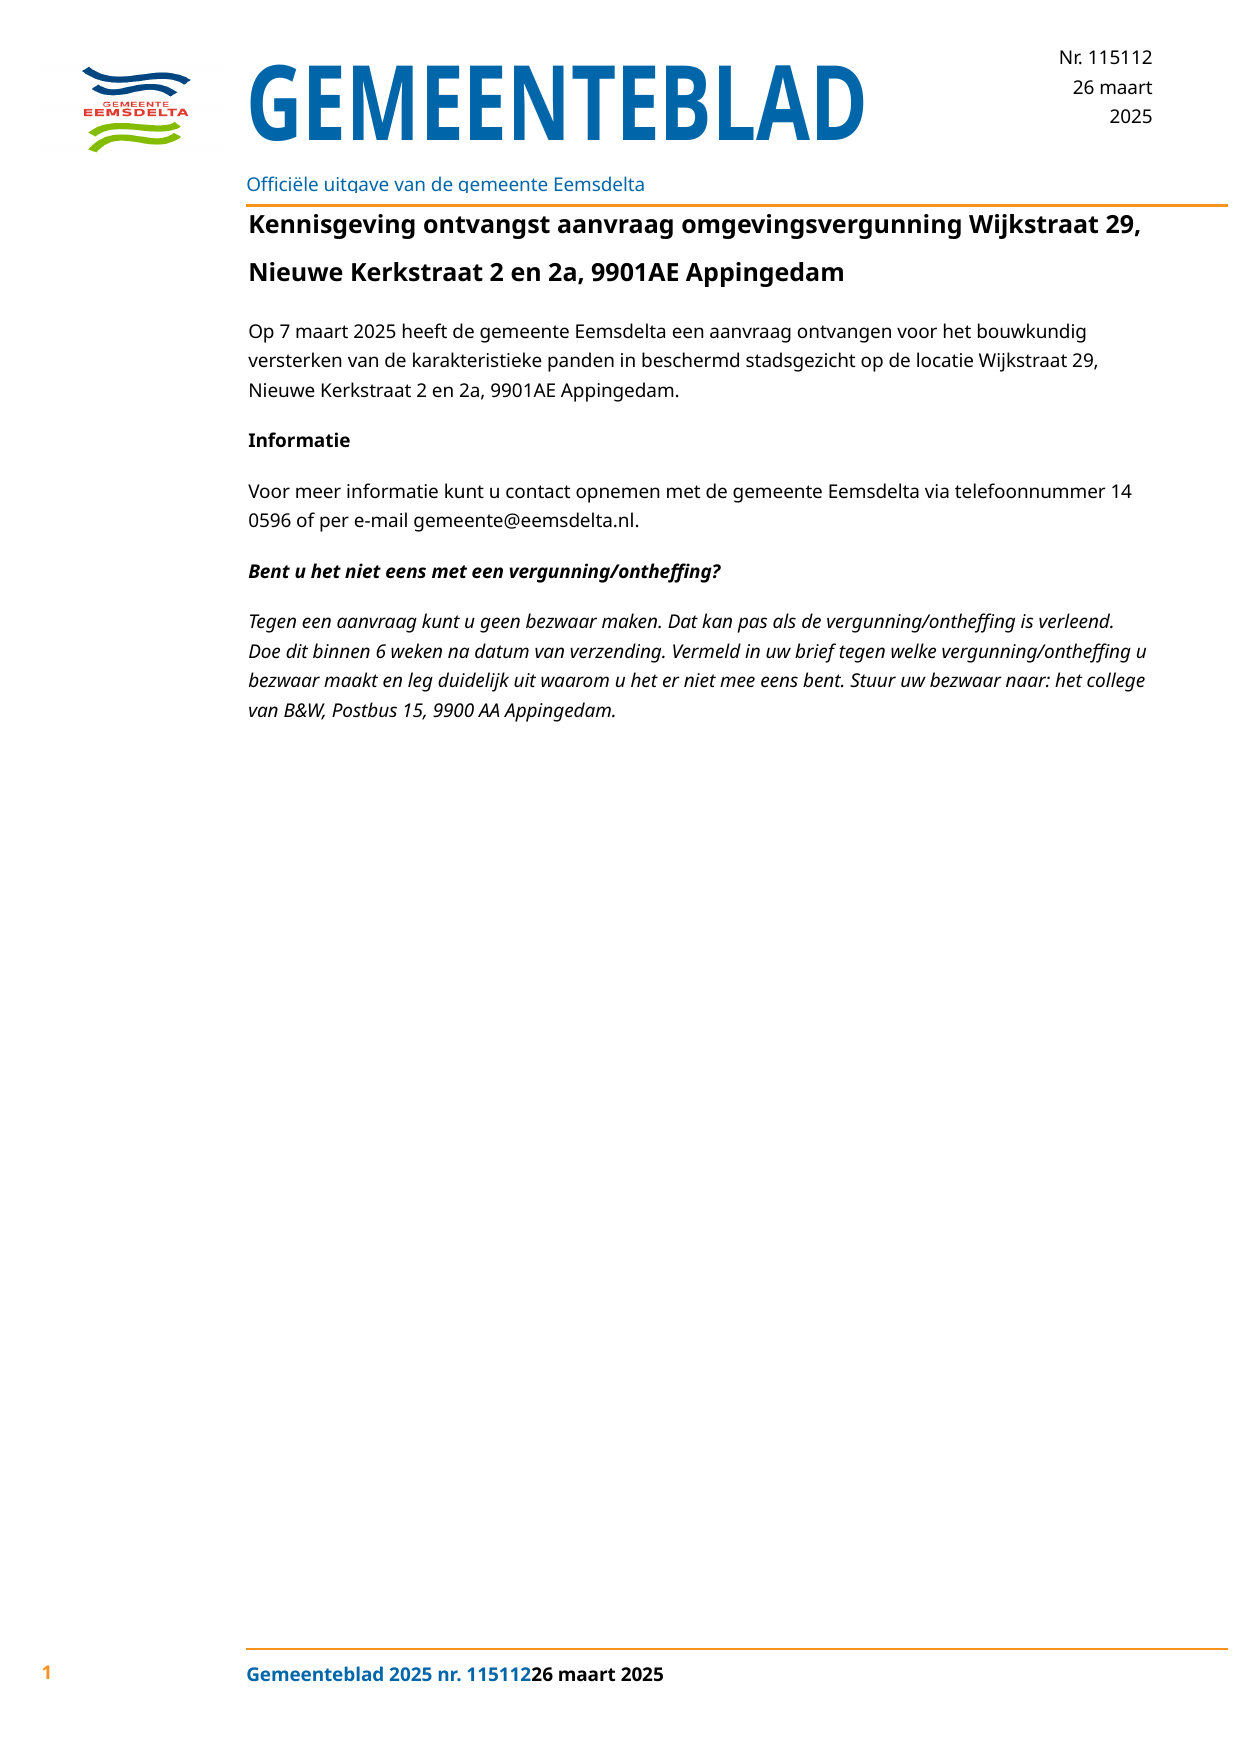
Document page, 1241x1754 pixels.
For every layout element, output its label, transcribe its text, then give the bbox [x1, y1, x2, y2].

text Tegen een aanvraag kunt u geen bezwaar maken. Dat kan pas als de vergunning/ontheffing is verleend. Doe dit binnen 6 weken na datum van verzending. Vermeld in uw brief tegen welke vergunning/ontheffing u bezwaar maakt en leg duidelijk uit waarom u het er niet mee eens bent. Stuur uw bezwaar naar: het college van B&W, Postbus 15, 9900 AA Appingedam. [248, 608, 1152, 723]
text Informatie [248, 427, 1152, 453]
text Kennisgeving ontvangst aanvraag omgevingsvergunning Wijkstraat 29, Nieuwe Kerkstraat 2 en 2a, 9901AE Appingedam [248, 207, 1152, 288]
text Bent u het niet eens met een vergunning/ontheffing? [248, 558, 1152, 584]
text Op 7 maart 2025 heeft de gemeente Eemsdelta een aanvraag ontvangen voor het bouwkundig versterken van de karakteristieke panden in beschermd stadsgezicht op de locatie Wijkstraat 29, Nieuwe Kerkstraat 2 en 2a, 9901AE Appingedam. [248, 318, 1152, 403]
text Voor meer informatie kunt u contact opnemen met de gemeente Eemsdelta via telefoonnummer 14 0596 of per e-mail gemeente@eemsdelta.nl. [248, 478, 1152, 533]
picture [41, 47, 231, 172]
